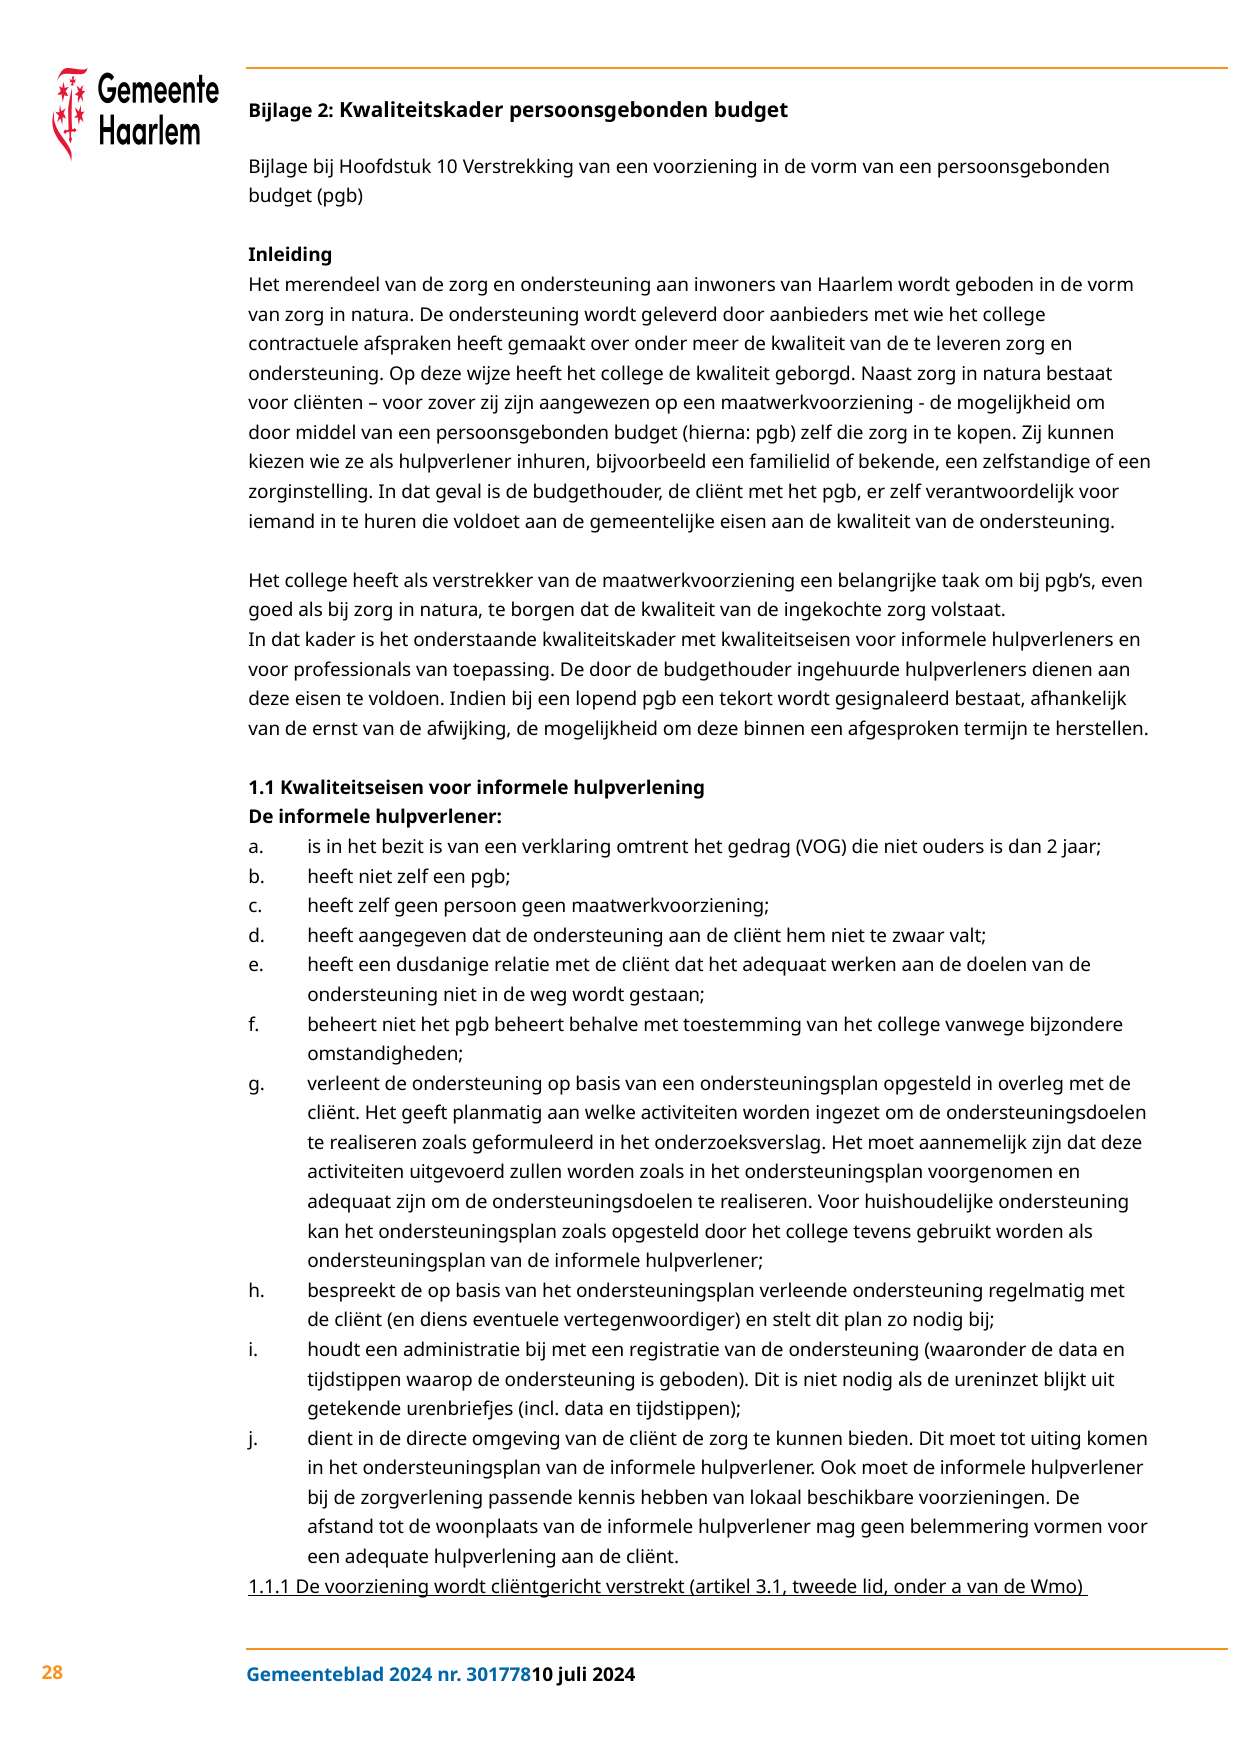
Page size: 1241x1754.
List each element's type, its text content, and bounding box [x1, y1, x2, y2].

list beheert niet het pgb beheert behalve met toestemming van het college vanwege bijzondere omstandigheden; [248, 1011, 1152, 1066]
list is in het bezit is van een verklaring omtrent het gedrag (VOG) die niet ouders is dan 2 jaar; [248, 833, 1152, 859]
list heeft zelf geen persoon geen maatwerkvoorziening; [248, 892, 1152, 918]
text De informele hulpverlener: [248, 804, 1152, 829]
list verleent de ondersteuning op basis van een ondersteuningsplan opgesteld in overleg met de cliënt. Het geeft planmatig aan welke activiteiten worden ingezet om de ondersteuningsdoelen te realiseren zoals geformuleerd in het onderzoeksverslag. Het moet aannemelijk zijn dat deze activiteiten uitgevoerd zullen worden zoals in het ondersteuningsplan voorgenomen en adequaat zijn om de ondersteuningsdoelen te realiseren. Voor huishoudelijke ondersteuning kan het ondersteuningsplan zoals opgesteld door het college tevens gebruikt worden als ondersteuningsplan van de informele hulpverlener; [248, 1070, 1152, 1273]
text Bijlage bij Hoofdstuk 10 Verstrekking van een voorziening in de vorm van een persoonsgebonden budget (pgb) [248, 153, 1152, 208]
text Het merendeel van de zorg en ondersteuning aan inwoners van Haarlem wordt geboden in de vorm van zorg in natura. De ondersteuning wordt geleverd door aanbieders met wie het college contractuele afspraken heeft gemaakt over onder meer de kwaliteit van de te leveren zorg en ondersteuning. Op deze wijze heeft het college de kwaliteit geborgd. Naast zorg in natura bestaat voor cliënten – voor zover zij zijn aangewezen op een maatwerkvoorziening - de mogelijkheid om door middel van een persoonsgebonden budget (hierna: pgb) zelf die zorg in te kopen. Zij kunnen kiezen wie ze als hulpverlener inhuren, bijvoorbeeld een familielid of bekende, een zelfstandige of een zorginstelling. In dat geval is de budgethouder, de cliënt met het pgb, er zelf verantwoordelijk voor iemand in te huren die voldoet aan de gemeentelijke eisen aan de kwaliteit van de ondersteuning. [248, 271, 1152, 534]
list heeft aangegeven dat de ondersteuning aan de cliënt hem niet te zwaar valt; [248, 922, 1152, 948]
text In dat kader is het onderstaande kwaliteitskader met kwaliteitseisen voor informele hulpverleners en voor professionals van toepassing. De door de budgethouder ingehuurde hulpverleners dienen aan deze eisen te voldoen. Indien bij een lopend pgb een tekort wordt gesignaleerd bestaat, afhankelijk van de ernst van de afwijking, de mogelijkheid om deze binnen een afgesproken termijn te herstellen. [248, 626, 1152, 741]
list heeft een dusdanige relatie met de cliënt dat het adequaat werken aan de doelen van de ondersteuning niet in de weg wordt gestaan; [248, 952, 1152, 1007]
list heeft niet zelf een pgb; [248, 863, 1152, 889]
text 1.1.1 De voorziening wordt cliëntgericht verstrekt (artikel 3.1, tweede lid, onder a van de Wmo) [248, 1573, 1152, 1599]
list dient in de directe omgeving van de cliënt de zorg te kunnen bieden. Dit moet tot uiting komen in het ondersteuningsplan van de informele hulpverlener. Ook moet de informele hulpverlener bij de zorgverlening passende kennis hebben van lokaal beschikbare voorzieningen. De afstand tot de woonplaats van de informele hulpverlener mag geen belemmering vormen voor een adequate hulpverlening aan de cliënt. [248, 1425, 1152, 1569]
text 1.1 Kwaliteitseisen voor informele hulpverlening [248, 774, 1152, 800]
list bespreekt de op basis van het ondersteuningsplan verleende ondersteuning regelmatig met de cliënt (en diens eventuele vertegenwoordiger) en stelt dit plan zo nodig bij; [248, 1277, 1152, 1332]
picture [41, 47, 231, 172]
text Bijlage 2: Kwaliteitskader persoonsgebonden budget [248, 95, 1152, 123]
text Inleiding [248, 242, 1152, 267]
list houdt een administratie bij met een registratie van de ondersteuning (waaronder de data en tijdstippen waarop de ondersteuning is geboden). Dit is niet nodig als de ureninzet blijkt uit getekende urenbriefjes (incl. data en tijdstippen); [248, 1336, 1152, 1421]
text Het college heeft als verstrekker van de maatwerkvoorziening een belangrijke taak om bij pgb’s, even goed als bij zorg in natura, te borgen dat de kwaliteit van de ingekochte zorg volstaat. [248, 567, 1152, 622]
